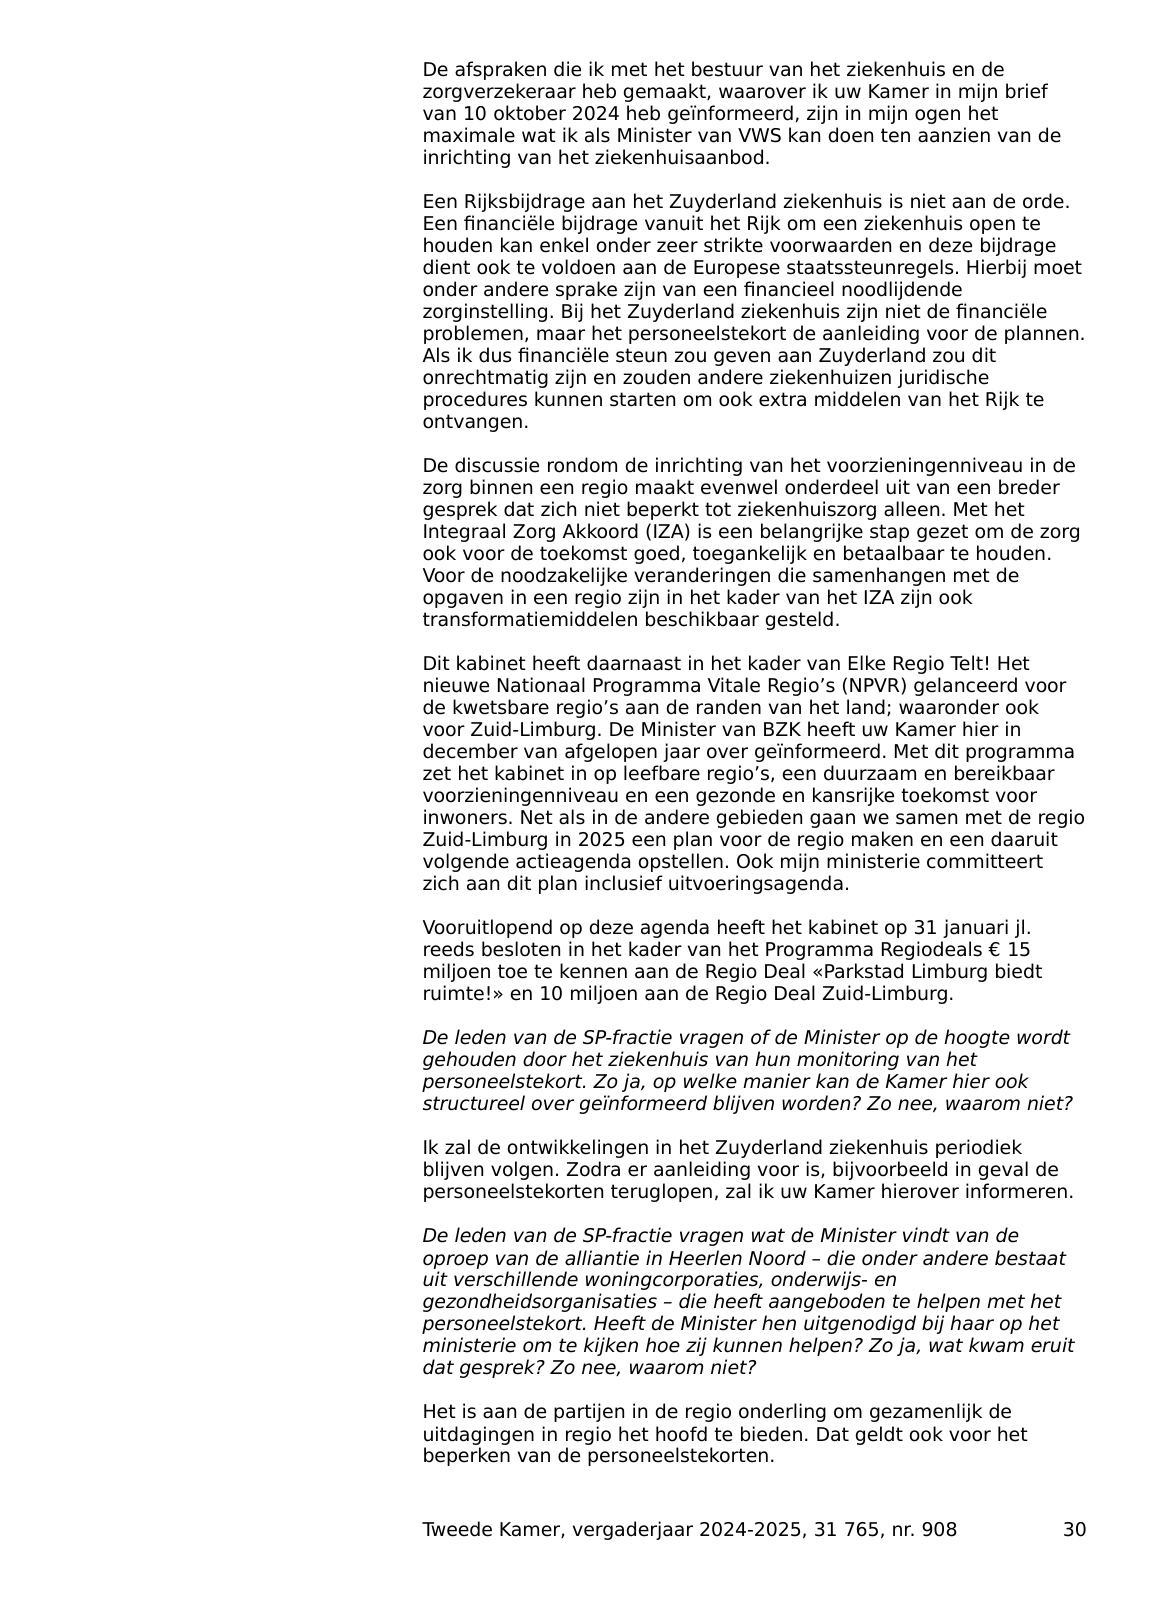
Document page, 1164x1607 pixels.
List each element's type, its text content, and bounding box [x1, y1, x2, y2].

text De leden van de SP-fractie vragen of de Minister op de hoogte wordt gehouden door het ziekenhuis van hun monitoring van het personeelstekort. Zo ja, op welke manier kan de Kamer hier ook structureel over geïnformeerd blijven worden? Zo nee, waarom niet? [422, 1027, 1087, 1115]
text De afspraken die ik met het bestuur van het ziekenhuis en de zorgverzekeraar heb gemaakt, waarover ik uw Kamer in mijn brief van 10 oktober 2024 heb geïnformeerd, zijn in mijn ogen het maximale wat ik als Minister van VWS kan doen ten aanzien van de inrichting van het ziekenhuisaanbod. [422, 59, 1087, 169]
text Dit kabinet heeft daarnaast in het kader van Elke Regio Telt! Het nieuwe Nationaal Programma Vitale Regio’s (NPVR) gelanceerd voor de kwetsbare regio’s aan de randen van het land; waaronder ook voor Zuid-Limburg. De Minister van BZK heeft uw Kamer hier in december van afgelopen jaar over geïnformeerd. Met dit programma zet het kabinet in op leefbare regio’s, een duurzaam en bereikbaar voorzieningenniveau en een gezonde en kansrijke toekomst voor inwoners. Net als in de andere gebieden gaan we samen met de regio Zuid-Limburg in 2025 een plan voor de regio maken en een daaruit volgende actieagenda opstellen. Ook mijn ministerie committeert zich aan dit plan inclusief uitvoeringsagenda. [422, 653, 1087, 895]
text Het is aan de partijen in de regio onderling om gezamenlijk de uitdagingen in regio het hoofd te bieden. Dat geldt ook voor het beperken van de personeelstekorten. [422, 1401, 1087, 1467]
text De discussie rondom de inrichting van het voorzieningenniveau in de zorg binnen een regio maakt evenwel onderdeel uit van een breder gesprek dat zich niet beperkt tot ziekenhuiszorg alleen. Met het Integraal Zorg Akkoord (IZA) is een belangrijke stap gezet om de zorg ook voor de toekomst goed, toegankelijk en betaalbaar te houden. Voor de noodzakelijke veranderingen die samenhangen met de opgaven in een regio zijn in het kader van het IZA zijn ook transformatiemiddelen beschikbaar gesteld. [422, 455, 1087, 631]
text Ik zal de ontwikkelingen in het Zuyderland ziekenhuis periodiek blijven volgen. Zodra er aanleiding voor is, bijvoorbeeld in geval de personeelstekorten teruglopen, zal ik uw Kamer hierover informeren. [422, 1137, 1087, 1203]
text Vooruitlopend op deze agenda heeft het kabinet op 31 januari jl. reeds besloten in het kader van het Programma Regiodeals € 15 miljoen toe te kennen aan de Regio Deal «Parkstad Limburg biedt ruimte!» en 10 miljoen aan de Regio Deal Zuid-Limburg. [422, 917, 1087, 1005]
text Een Rijksbijdrage aan het Zuyderland ziekenhuis is niet aan de orde. Een financiële bijdrage vanuit het Rijk om een ziekenhuis open te houden kan enkel onder zeer strikte voorwaarden en deze bijdrage dient ook te voldoen aan de Europese staatssteunregels. Hierbij moet onder andere sprake zijn van een financieel noodlijdende zorginstelling. Bij het Zuyderland ziekenhuis zijn niet de financiële problemen, maar het personeelstekort de aanleiding voor de plannen. Als ik dus financiële steun zou geven aan Zuyderland zou dit onrechtmatig zijn en zouden andere ziekenhuizen juridische procedures kunnen starten om ook extra middelen van het Rijk te ontvangen. [422, 191, 1087, 433]
text De leden van de SP-fractie vragen wat de Minister vindt van de oproep van de alliantie in Heerlen Noord – die onder andere bestaat uit verschillende woningcorporaties, onderwijs- en gezondheidsorganisaties – die heeft aangeboden te helpen met het personeelstekort. Heeft de Minister hen uitgenodigd bij haar op het ministerie om te kijken hoe zij kunnen helpen? Zo ja, wat kwam eruit dat gesprek? Zo nee, waarom niet? [422, 1225, 1087, 1379]
